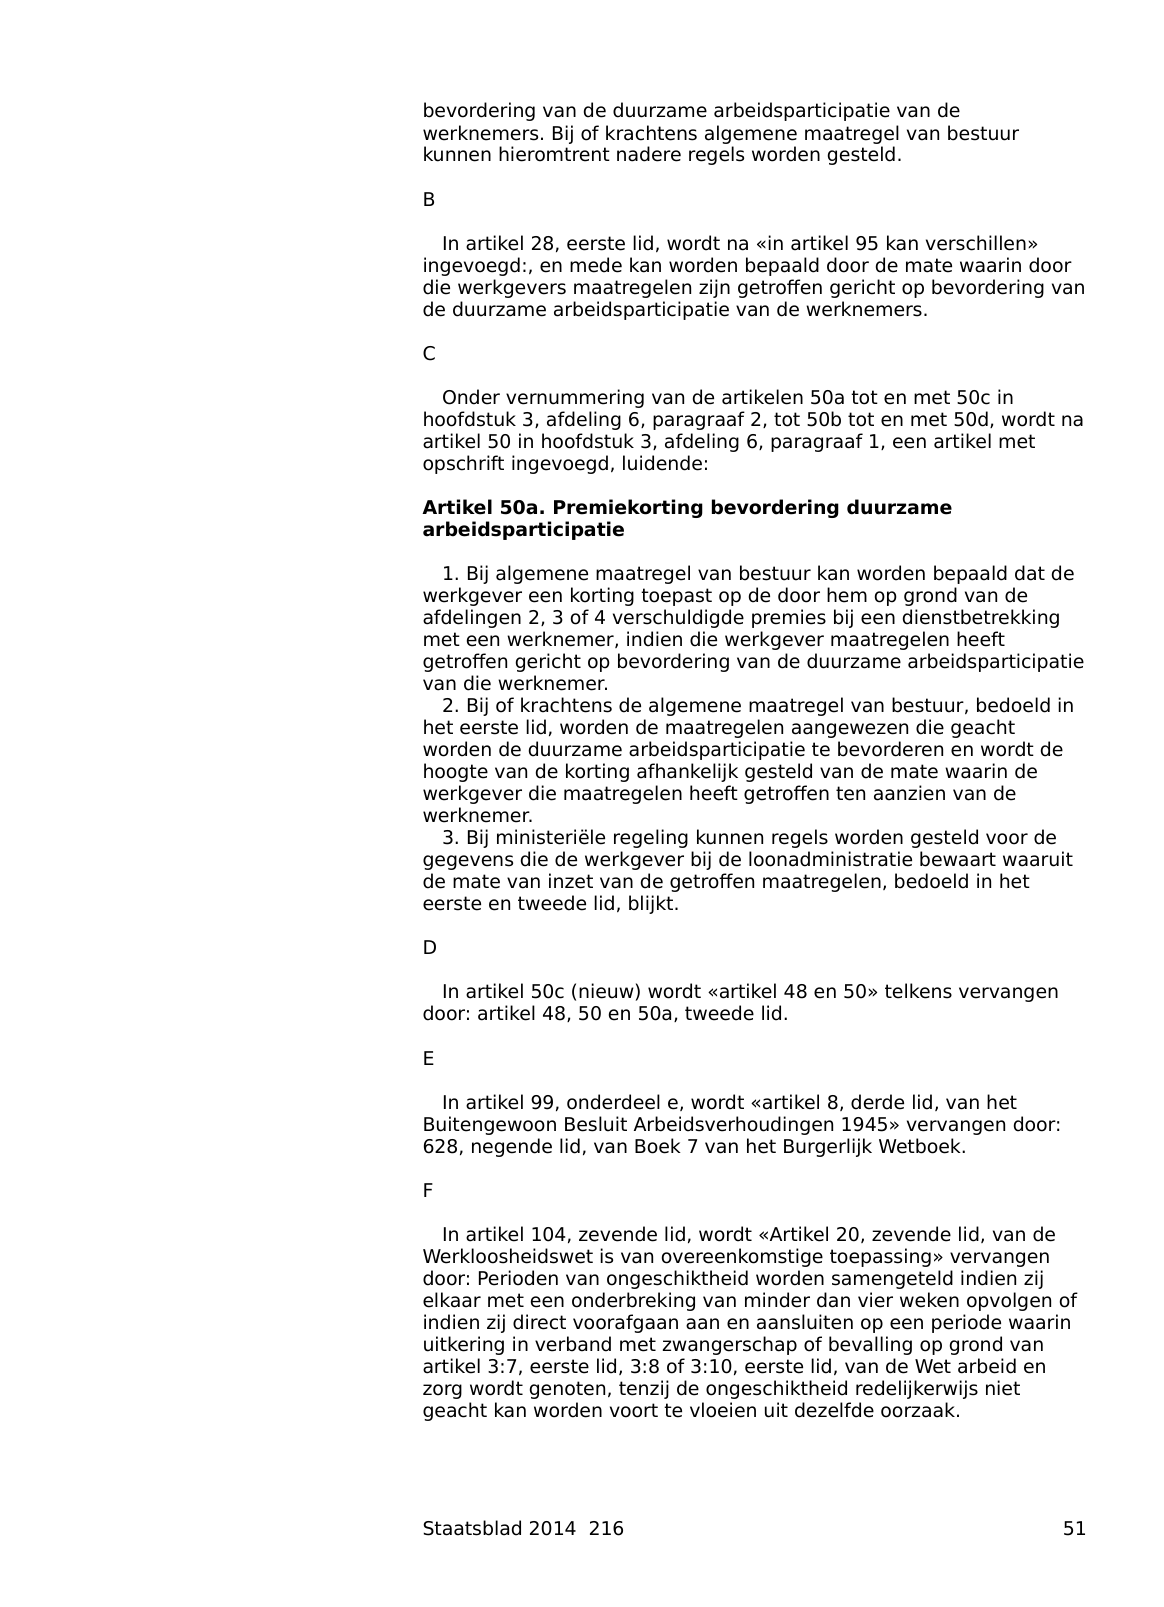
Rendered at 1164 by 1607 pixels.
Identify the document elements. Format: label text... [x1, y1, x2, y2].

text B [422, 188, 1087, 211]
subtitle Artikel 50a. Premiekorting bevordering duurzame arbeidsparticipatie [422, 497, 1087, 541]
text In artikel 104, zevende lid, wordt «Artikel 20, zevende lid, van de Werkloosheidswet is van overeenkomstige toepassing» vervangen door: Perioden van ongeschiktheid worden samengeteld indien zij elkaar met een onderbreking van minder dan vier weken opvolgen of indien zij direct voorafgaan aan en aansluiten op een periode waarin uitkering in verband met zwangerschap of bevalling op grond van artikel 3:7, eerste lid, 3:8 of 3:10, eerste lid, van de Wet arbeid en zorg wordt genoten, tenzij de ongeschiktheid redelijkerwijs niet geacht kan worden voort te vloeien uit dezelfde oorzaak. [422, 1224, 1087, 1422]
text F [422, 1180, 1087, 1202]
text 3. Bij ministeriële regeling kunnen regels worden gesteld voor de gegevens die de werkgever bij de loonadministratie bewaart waaruit de mate van inzet van de getroffen maatregelen, bedoeld in het eerste en tweede lid, blijkt. [422, 827, 1087, 915]
text D [422, 937, 1087, 959]
text In artikel 99, onderdeel e, wordt «artikel 8, derde lid, van het Buitengewoon Besluit Arbeidsverhoudingen 1945» vervangen door: 628, negende lid, van Boek 7 van het Burgerlijk Wetboek. [422, 1092, 1087, 1157]
text In artikel 50c (nieuw) wordt «artikel 48 en 50» telkens vervangen door: artikel 48, 50 en 50a, tweede lid. [422, 981, 1087, 1025]
text E [422, 1047, 1087, 1069]
text 1. Bij algemene maatregel van bestuur kan worden bepaald dat de werkgever een korting toepast op de door hem op grond van de afdelingen 2, 3 of 4 verschuldigde premies bij een dienstbetrekking met een werknemer, indien die werkgever maatregelen heeft getroffen gericht op bevordering van de duurzame arbeidsparticipatie van die werknemer. [422, 563, 1087, 695]
text In artikel 28, eerste lid, wordt na «in artikel 95 kan verschillen» ingevoegd:, en mede kan worden bepaald door de mate waarin door die werkgevers maatregelen zijn getroffen gericht op bevordering van de duurzame arbeidsparticipatie van de werknemers. [422, 233, 1087, 321]
text Onder vernummering van de artikelen 50a tot en met 50c in hoofdstuk 3, afdeling 6, paragraaf 2, tot 50b tot en met 50d, wordt na artikel 50 in hoofdstuk 3, afdeling 6, paragraaf 1, een artikel met opschrift ingevoegd, luidende: [422, 387, 1087, 475]
text C [422, 343, 1087, 365]
text 2. Bij of krachtens de algemene maatregel van bestuur, bedoeld in het eerste lid, worden de maatregelen aangewezen die geacht worden de duurzame arbeidsparticipatie te bevorderen en wordt de hoogte van de korting afhankelijk gesteld van de mate waarin de werkgever die maatregelen heeft getroffen ten aanzien van de werknemer. [422, 695, 1087, 827]
text bevordering van de duurzame arbeidsparticipatie van de werknemers. Bij of krachtens algemene maatregel van bestuur kunnen hieromtrent nadere regels worden gesteld. [422, 100, 1087, 166]
